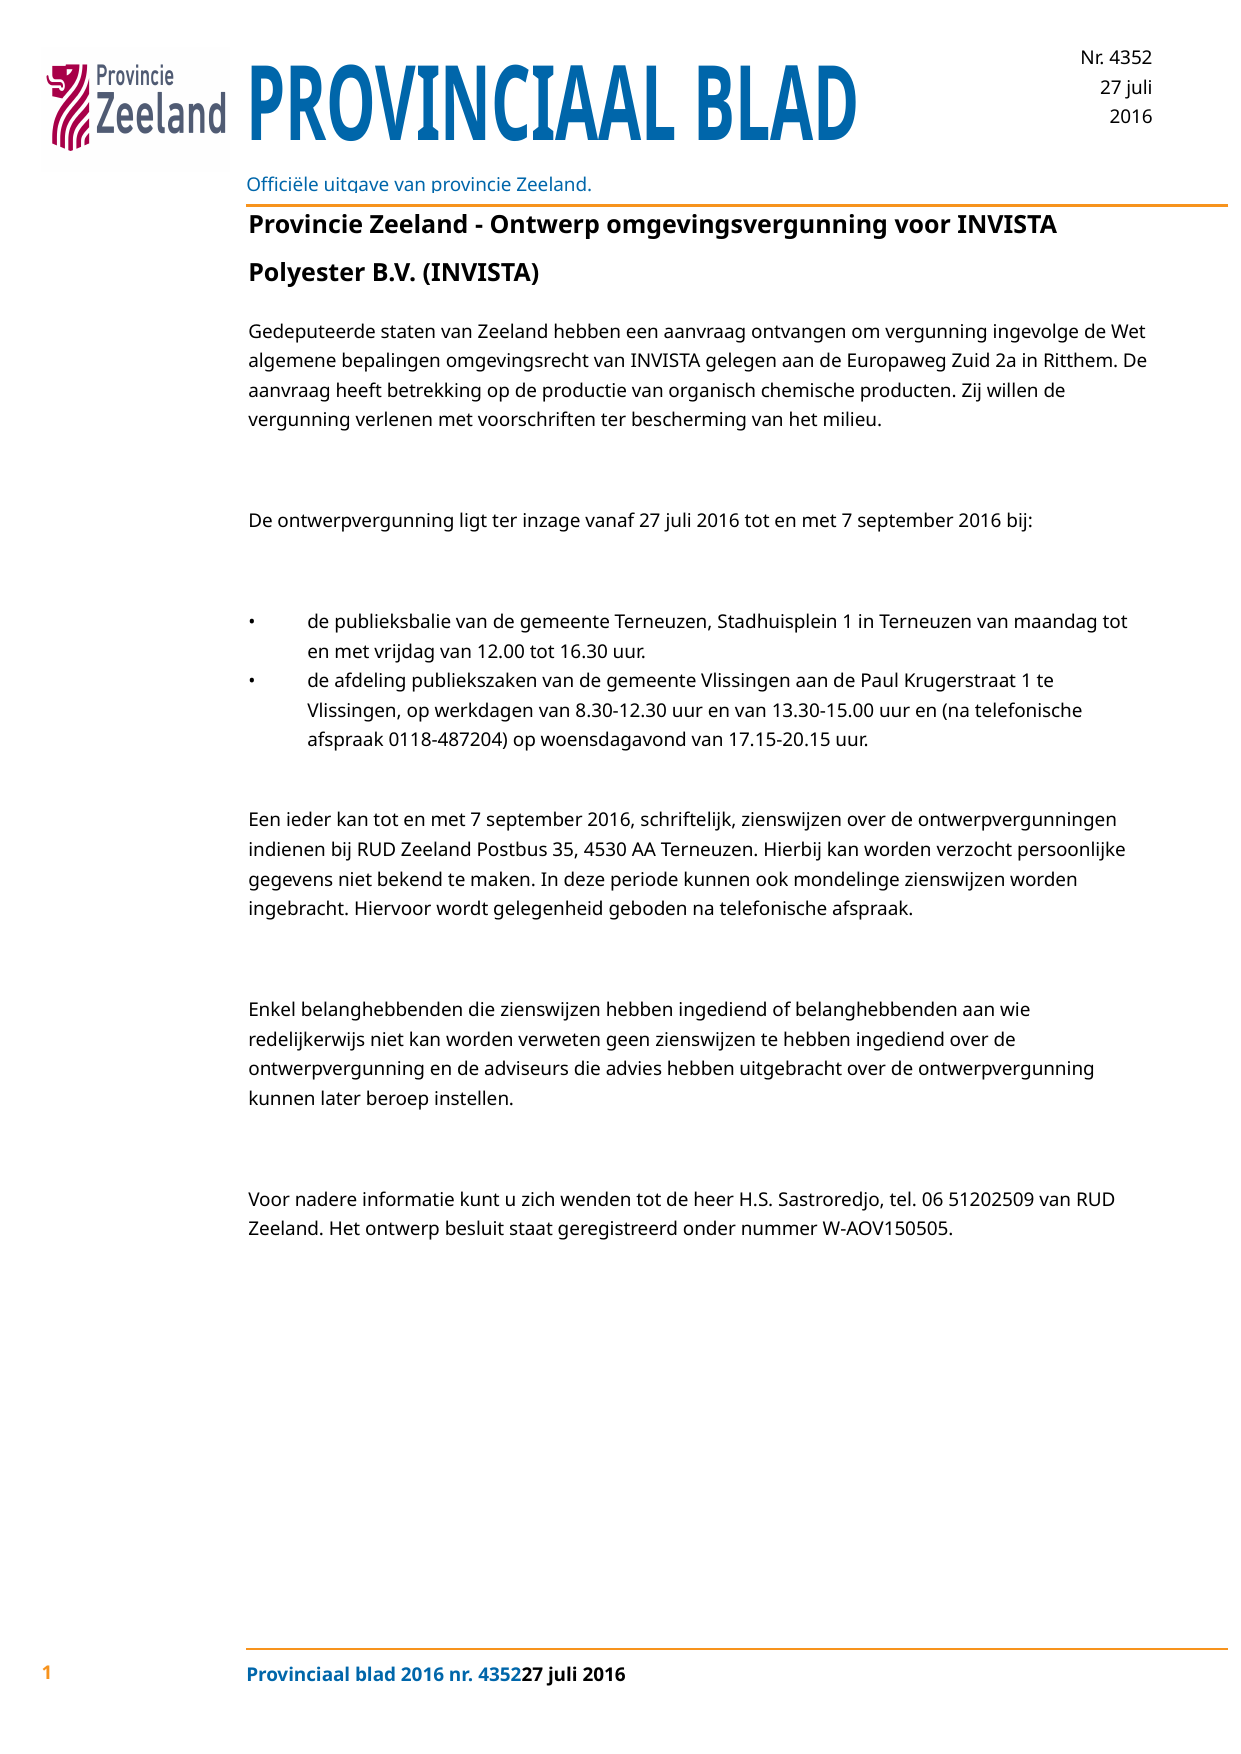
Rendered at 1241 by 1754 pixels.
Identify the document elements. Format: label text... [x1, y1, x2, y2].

list de afdeling publiekszaken van de gemeente Vlissingen aan de Paul Krugerstraat 1 te Vlissingen, op werkdagen van 8.30-12.30 uur en van 13.30-15.00 uur en (na telefonische afspraak 0118-487204) op woensdagavond van 17.15-20.15 uur. [248, 667, 1152, 752]
picture [41, 47, 231, 172]
text Provincie Zeeland - Ontwerp omgevingsvergunning voor INVISTA Polyester B.V. (INVISTA) [248, 207, 1152, 288]
text Voor nadere informatie kunt u zich wenden tot de heer H.S. Sastroredjo, tel. 06 51202509 van RUD Zeeland. Het ontwerp besluit staat geregistreerd onder nummer W-AOV150505. [248, 1186, 1152, 1241]
text Enkel belanghebbenden die zienswijzen hebben ingediend of belanghebbenden aan wie redelijkerwijs niet kan worden verweten geen zienswijzen te hebben ingediend over de ontwerpvergunning en de adviseurs die advies hebben uitgebracht over de ontwerpvergunning kunnen later beroep instellen. [248, 996, 1152, 1111]
list de publieksbalie van de gemeente Terneuzen, Stadhuisplein 1 in Terneuzen van maandag tot en met vrijdag van 12.00 tot 16.30 uur. [248, 608, 1152, 664]
text Een ieder kan tot en met 7 september 2016, schriftelijk, zienswijzen over de ontwerpvergunningen indienen bij RUD Zeeland Postbus 35, 4530 AA Terneuzen. Hierbij kan worden verzocht persoonlijke gegevens niet bekend te maken. In deze periode kunnen ook mondelinge zienswijzen worden ingebracht. Hiervoor wordt gelegenheid geboden na telefonische afspraak. [248, 807, 1152, 921]
text Gedeputeerde staten van Zeeland hebben een aanvraag ontvangen om vergunning ingevolge de Wet algemene bepalingen omgevingsrecht van INVISTA gelegen aan de Europaweg Zuid 2a in Ritthem. De aanvraag heeft betrekking op de productie van organisch chemische producten. Zij willen de vergunning verlenen met voorschriften ter bescherming van het milieu. [248, 318, 1152, 432]
text De ontwerpvergunning ligt ter inzage vanaf 27 juli 2016 tot en met 7 september 2016 bij: [248, 507, 1152, 533]
